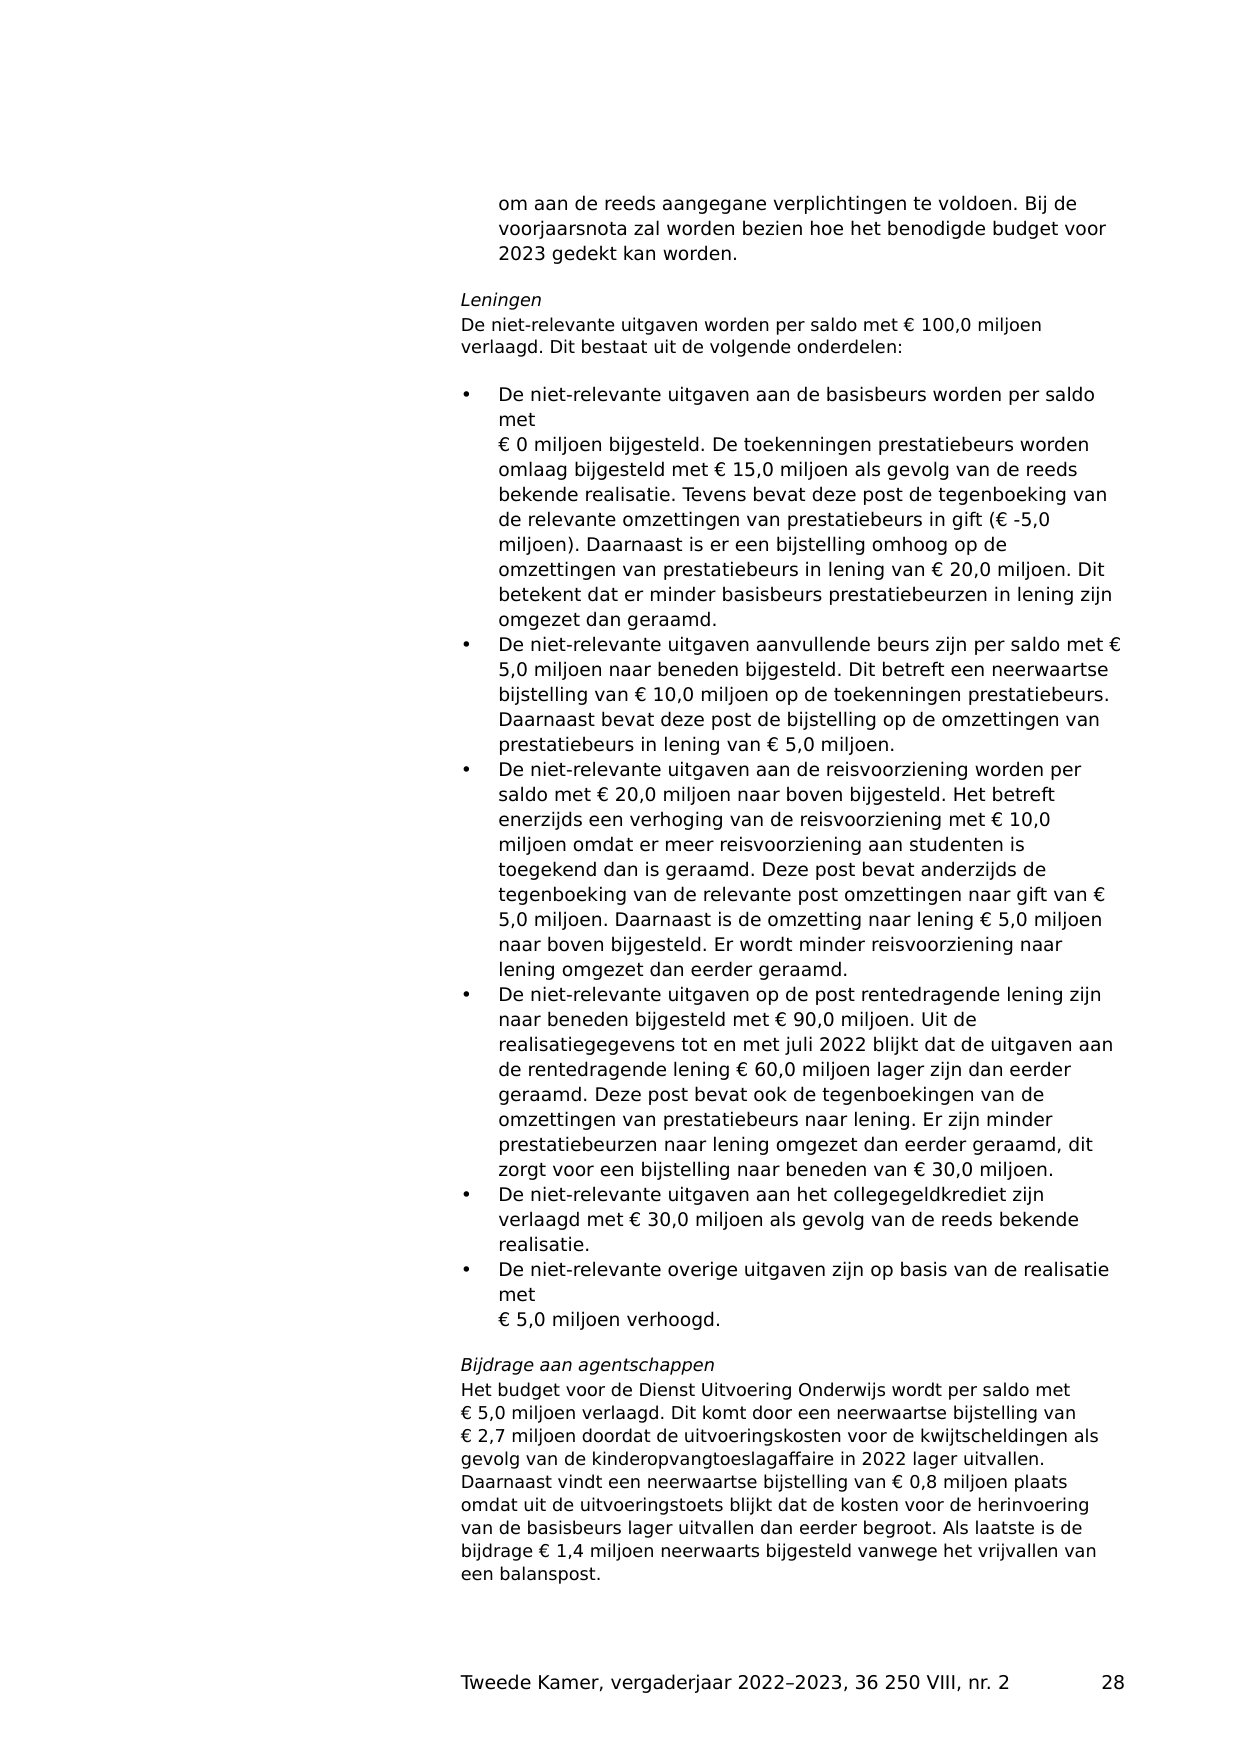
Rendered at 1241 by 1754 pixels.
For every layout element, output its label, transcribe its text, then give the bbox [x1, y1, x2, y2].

list De niet-relevante uitgaven aan de basisbeurs worden per saldo met [461, 381, 1125, 431]
text Bijdrage aan agentschappen [461, 1353, 1125, 1376]
list De niet-relevante overige uitgaven zijn op basis van de realisatie met [461, 1256, 1125, 1306]
list De niet-relevante uitgaven op de post rentedragende lening zijn naar beneden bijgesteld met € 90,0 miljoen. Uit de realisatiegegevens tot en met juli 2022 blijkt dat de uitgaven aan de rentedragende lening € 60,0 miljoen lager zijn dan eerder geraamd. Deze post bevat ook de tegenboekingen van de omzettingen van prestatiebeurs naar lening. Er zijn minder prestatiebeurzen naar lening omgezet dan eerder geraamd, dit zorgt voor een bijstelling naar beneden van € 30,0 miljoen. [461, 981, 1125, 1181]
list om aan de reeds aangegane verplichtingen te voldoen. Bij de voorjaarsnota zal worden bezien hoe het benodigde budget voor 2023 gedekt kan worden. [461, 191, 1125, 266]
list De niet-relevante uitgaven aan de reisvoorziening worden per saldo met € 20,0 miljoen naar boven bijgesteld. Het betreft enerzijds een verhoging van de reisvoorziening met € 10,0 miljoen omdat er meer reisvoorziening aan studenten is toegekend dan is geraamd. Deze post bevat anderzijds de tegenboeking van de relevante post omzettingen naar gift van € 5,0 miljoen. Daarnaast is de omzetting naar lening € 5,0 miljoen naar boven bijgesteld. Er wordt minder reisvoorziening naar lening omgezet dan eerder geraamd. [461, 756, 1125, 981]
list De niet-relevante uitgaven aan het collegegeldkrediet zijn verlaagd met € 30,0 miljoen als gevolg van de reeds bekende realisatie. [461, 1181, 1125, 1256]
list € 5,0 miljoen verhoogd. [461, 1306, 1125, 1331]
list De niet-relevante uitgaven aanvullende beurs zijn per saldo met € 5,0 miljoen naar beneden bijgesteld. Dit betreft een neerwaartse bijstelling van € 10,0 miljoen op de toekenningen prestatiebeurs. Daarnaast bevat deze post de bijstelling op de omzettingen van prestatiebeurs in lening van € 5,0 miljoen. [461, 631, 1125, 756]
list € 0 miljoen bijgesteld. De toekenningen prestatiebeurs worden omlaag bijgesteld met € 15,0 miljoen als gevolg van de reeds bekende realisatie. Tevens bevat deze post de tegenboeking van de relevante omzettingen van prestatiebeurs in gift (€ -5,0 miljoen). Daarnaast is er een bijstelling omhoog op de omzettingen van prestatiebeurs in lening van € 20,0 miljoen. Dit betekent dat er minder basisbeurs prestatiebeurzen in lening zijn omgezet dan geraamd. [461, 431, 1125, 631]
text Leningen [461, 288, 1125, 311]
text De niet-relevante uitgaven worden per saldo met € 100,0 miljoen verlaagd. Dit bestaat uit de volgende onderdelen: [461, 313, 1125, 358]
text Het budget voor de Dienst Uitvoering Onderwijs wordt per saldo met € 5,0 miljoen verlaagd. Dit komt door een neerwaartse bijstelling van € 2,7 miljoen doordat de uitvoeringskosten voor de kwijtscheldingen als gevolg van de kinderopvangtoeslagaffaire in 2022 lager uitvallen. Daarnaast vindt een neerwaartse bijstelling van € 0,8 miljoen plaats omdat uit de uitvoeringstoets blijkt dat de kosten voor de herinvoering van de basisbeurs lager uitvallen dan eerder begroot. Als laatste is de bijdrage € 1,4 miljoen neerwaarts bijgesteld vanwege het vrijvallen van een balanspost. [461, 1378, 1125, 1585]
